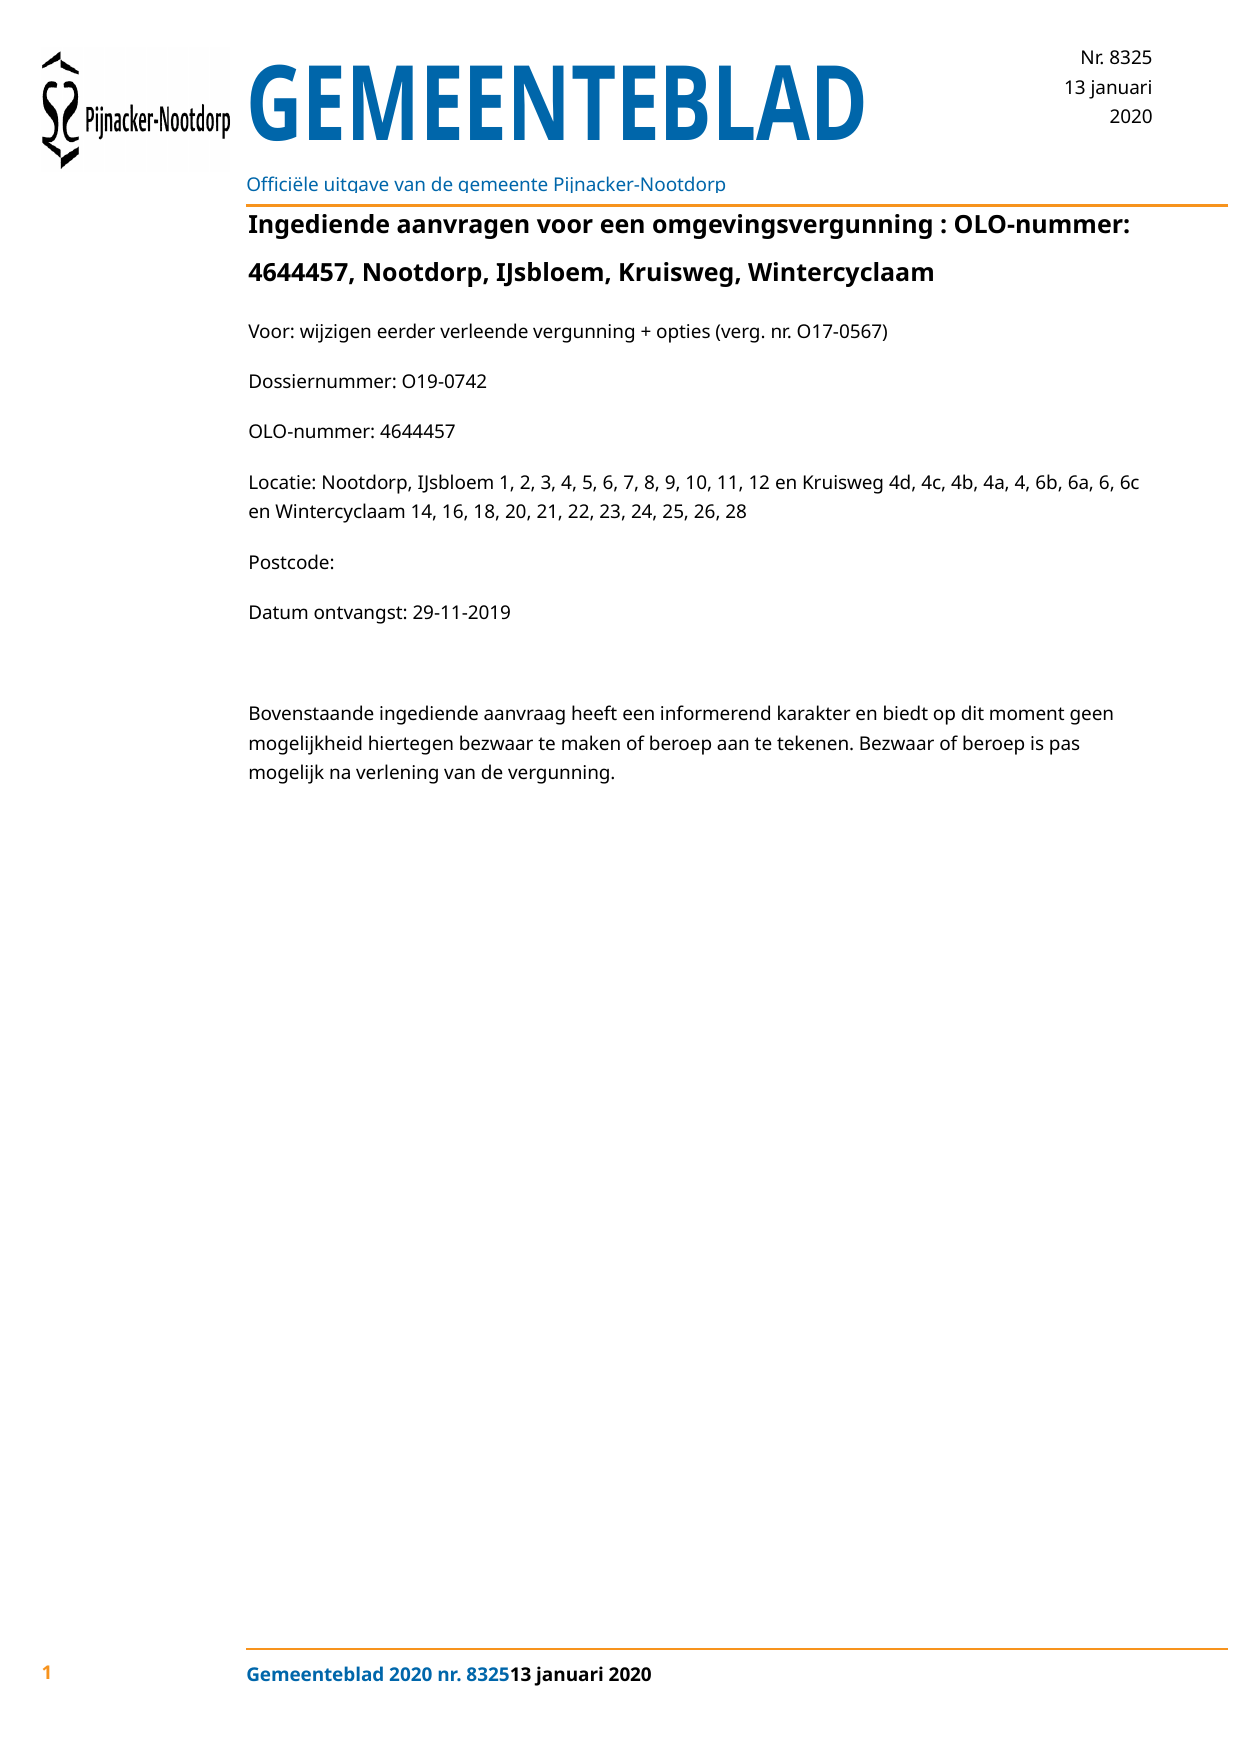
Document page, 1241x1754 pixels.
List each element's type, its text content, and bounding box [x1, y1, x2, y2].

text Datum ontvangst: 29-11-2019 [248, 599, 1152, 625]
text Postcode: [248, 549, 1152, 575]
text Ingediende aanvragen voor een omgevingsvergunning : OLO-nummer: 4644457, Nootdorp, IJsbloem, Kruisweg, Wintercyclaam [248, 207, 1152, 288]
text OLO-nummer: 4644457 [248, 419, 1152, 444]
text Voor: wijzigen eerder verleende vergunning + opties (verg. nr. O17-0567) [248, 318, 1152, 344]
text Bovenstaande ingediende aanvraag heeft een informerend karakter en biedt op dit moment geen mogelijkheid hiertegen bezwaar te maken of beroep aan te tekenen. Bezwaar of beroep is pas mogelijk na verlening van de vergunning. [248, 700, 1152, 785]
picture [41, 47, 231, 172]
text Dossiernummer: O19-0742 [248, 368, 1152, 394]
text Locatie: Nootdorp, IJsbloem 1, 2, 3, 4, 5, 6, 7, 8, 9, 10, 11, 12 en Kruisweg 4d, 4c, 4b, 4a, 4, 6b, 6a, 6, 6c en Wintercyclaam 14, 16, 18, 20, 21, 22, 23, 24, 25, 26, 28 [248, 469, 1152, 524]
